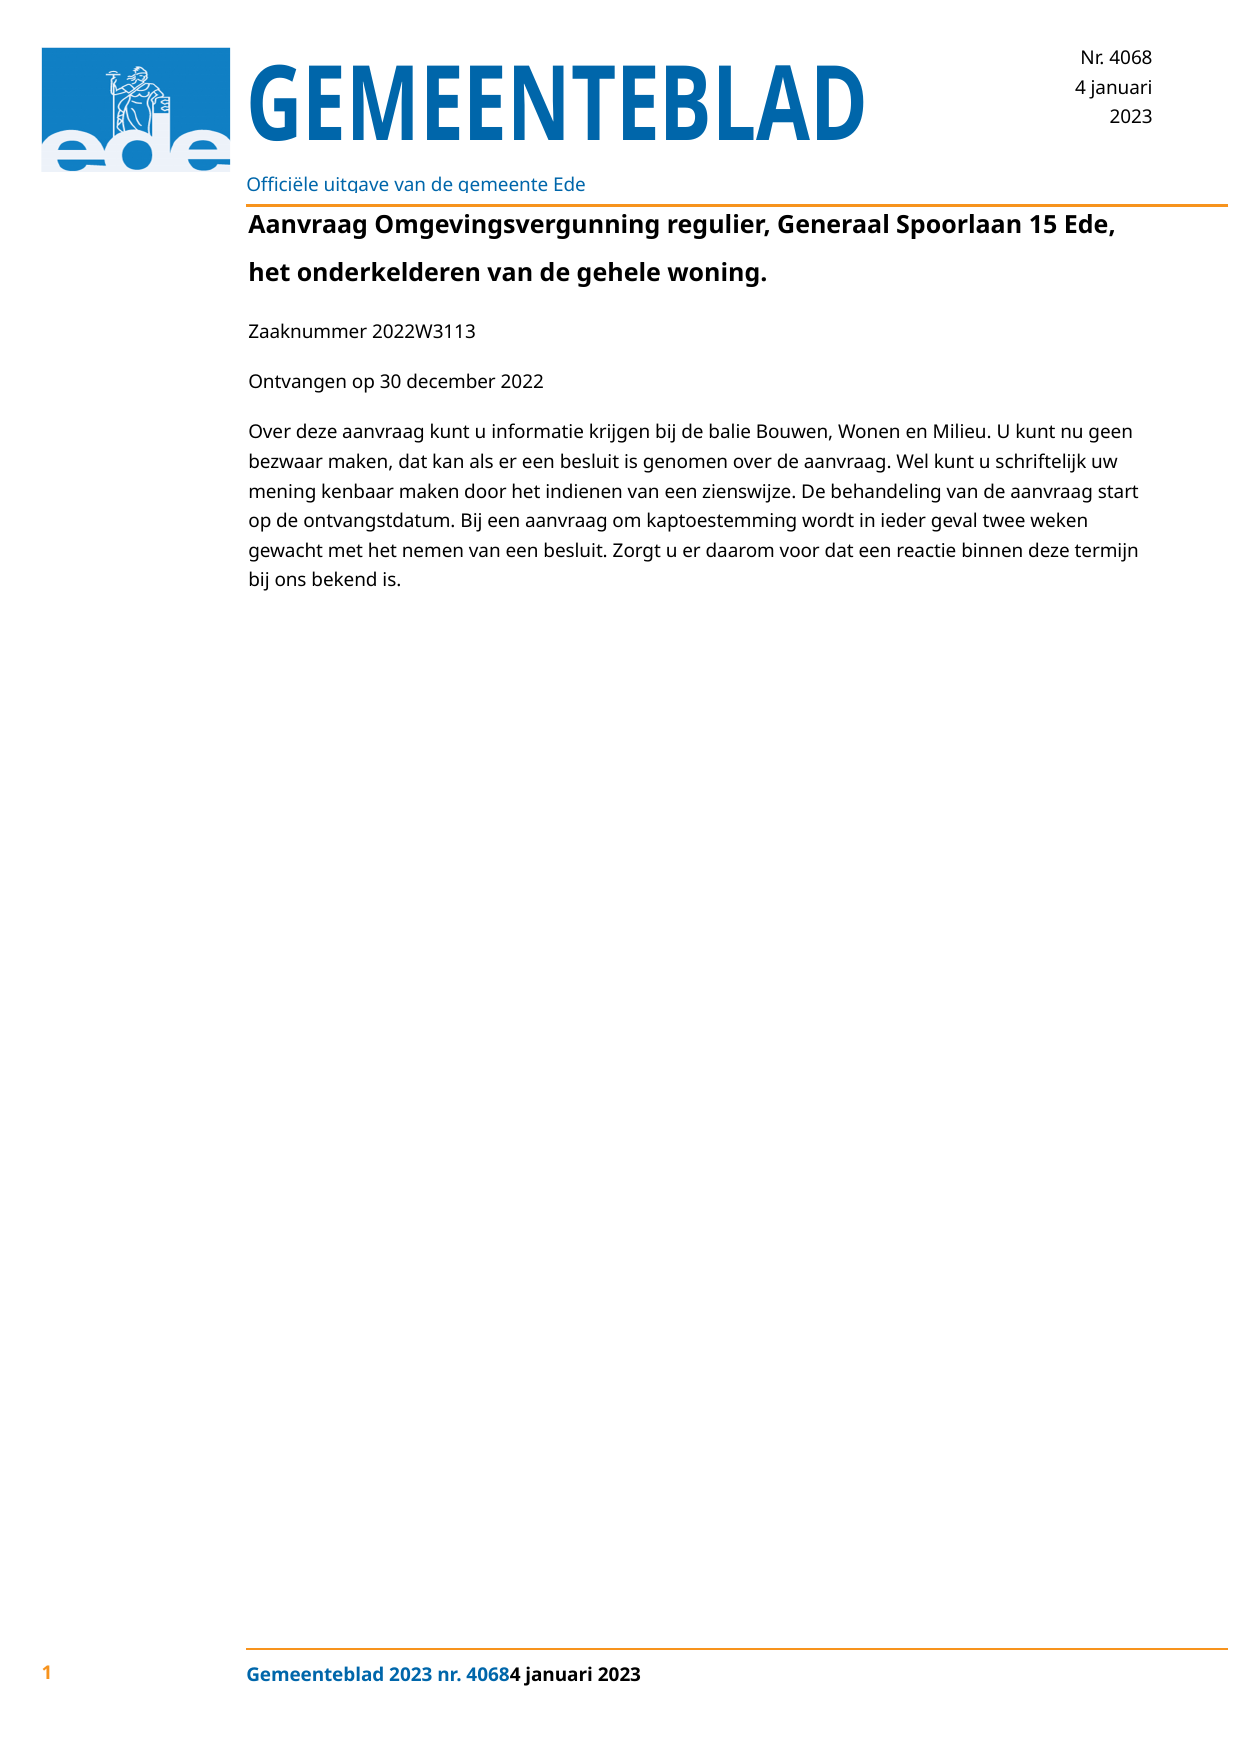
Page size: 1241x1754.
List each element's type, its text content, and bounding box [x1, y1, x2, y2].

text Ontvangen op 30 december 2022 [248, 368, 1152, 394]
text Zaaknummer 2022W3113 [248, 318, 1152, 344]
picture [41, 47, 231, 172]
text Aanvraag Omgevingsvergunning regulier, Generaal Spoorlaan 15 Ede, het onderkelderen van de gehele woning. [248, 207, 1152, 288]
text Over deze aanvraag kunt u informatie krijgen bij de balie Bouwen, Wonen en Milieu. U kunt nu geen bezwaar maken, dat kan als er een besluit is genomen over de aanvraag. Wel kunt u schriftelijk uw mening kenbaar maken door het indienen van een zienswijze. De behandeling van de aanvraag start op de ontvangstdatum. Bij een aanvraag om kaptoestemming wordt in ieder geval twee weken gewacht met het nemen van een besluit. Zorgt u er daarom voor dat een reactie binnen deze termijn bij ons bekend is. [248, 419, 1152, 592]
